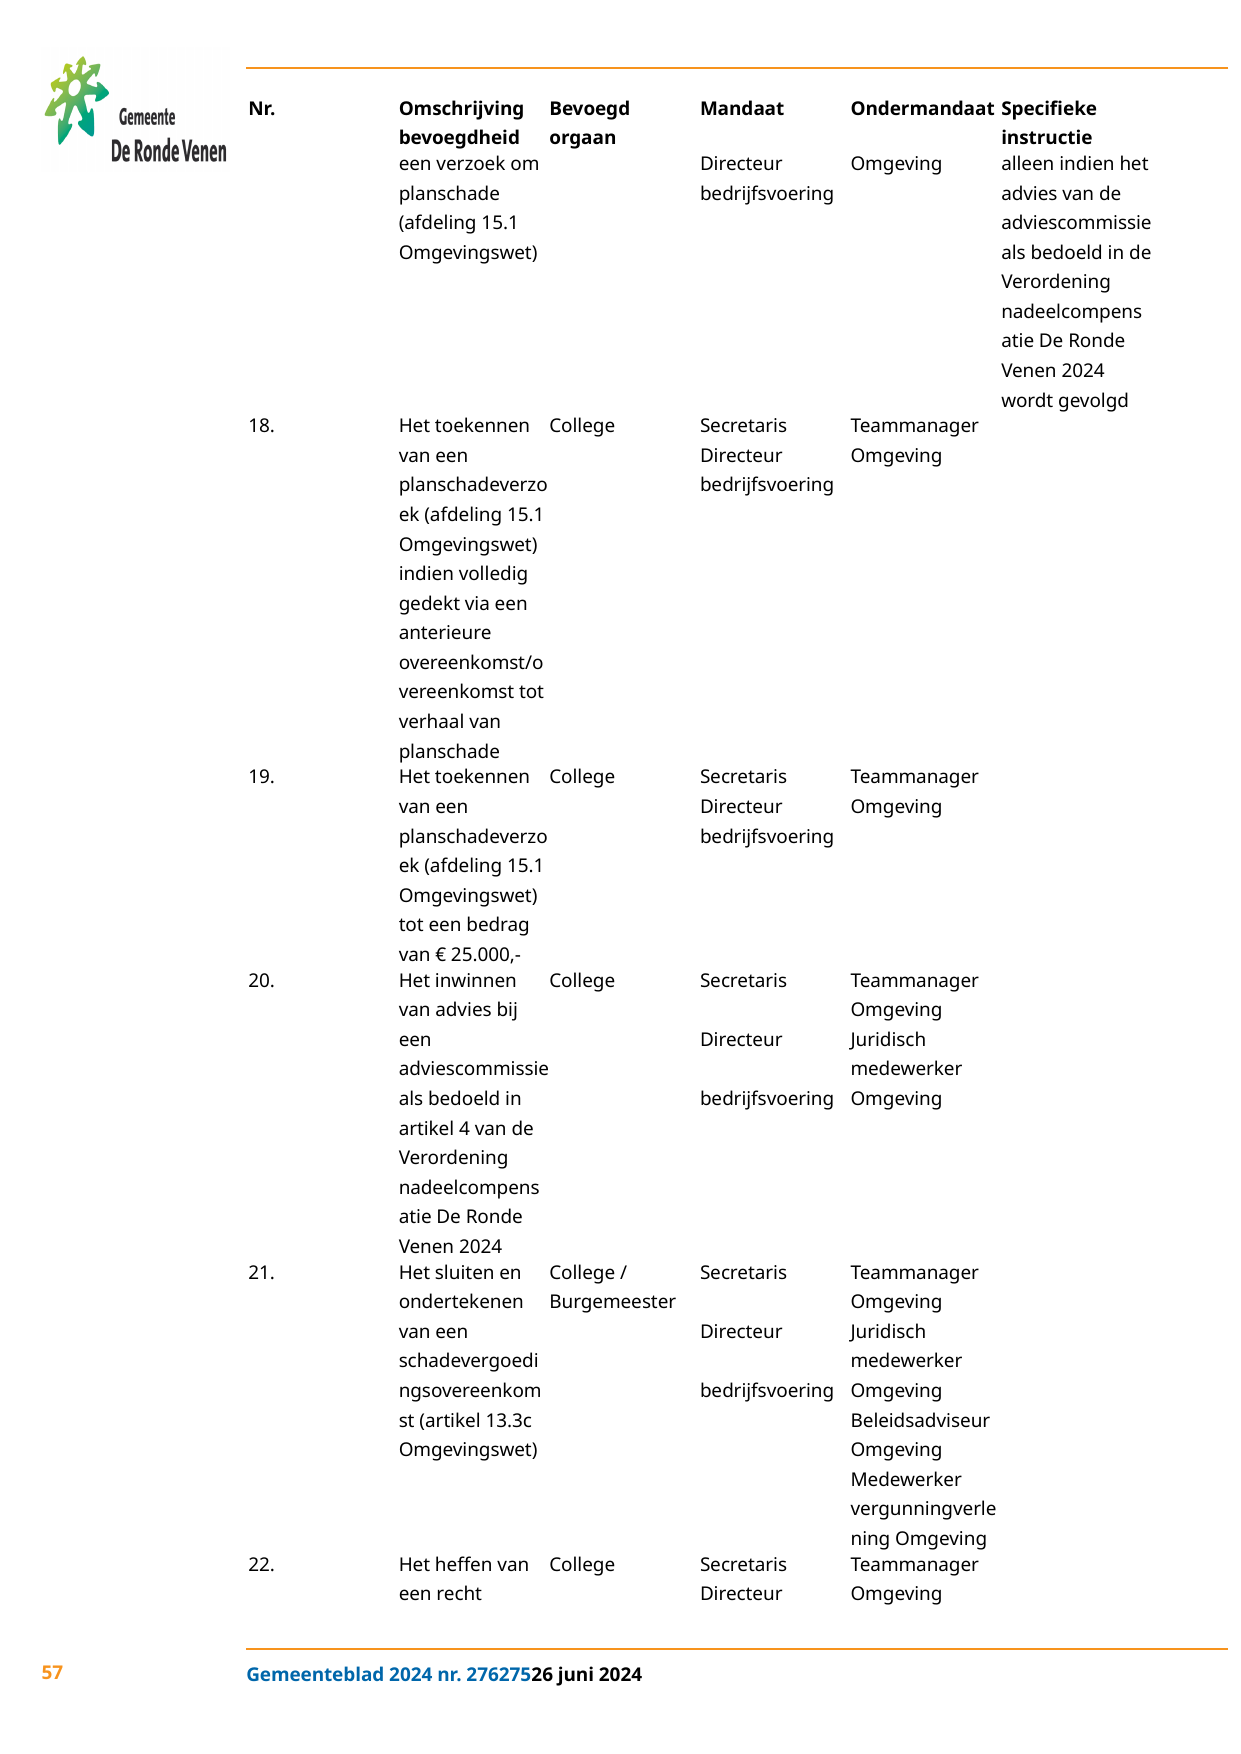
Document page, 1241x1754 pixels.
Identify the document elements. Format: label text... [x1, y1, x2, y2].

table_cell Secretaris Directeur bedrijfsvoering [700, 967, 850, 1259]
table_cell Het sluiten en ondertekenen van een schadevergoedingsovereenkomst (artikel 13.3c Omgevingswet) [399, 1259, 549, 1551]
table_cell Secretaris Directeur bedrijfsvoering [700, 413, 850, 764]
table_cell [248, 150, 398, 412]
table_header Mandaat [700, 95, 850, 150]
table_cell [1001, 967, 1152, 1259]
table_cell 21. [248, 1259, 398, 1551]
table_cell Secretaris Directeur bedrijfsvoering [700, 1259, 850, 1551]
picture [41, 47, 231, 172]
table_cell [1001, 764, 1152, 967]
table_cell Teammanager Omgeving Juridisch medewerker Omgeving [850, 967, 1001, 1259]
table_header Ondermandaat [850, 95, 1001, 150]
table_cell College [549, 1551, 700, 1606]
table_cell Het heffen van een recht [399, 1551, 549, 1606]
table_cell [1001, 1259, 1152, 1551]
table_cell Het inwinnen van advies bij een adviescommissie als bedoeld in artikel 4 van de Verordening nadeelcompensatie De Ronde Venen 2024 [399, 967, 549, 1259]
table_cell College [549, 413, 700, 764]
table_cell Teammanager Omgeving [850, 764, 1001, 967]
table_cell Teammanager Omgeving [850, 1551, 1001, 1606]
table_cell College [549, 764, 700, 967]
table_cell 18. [248, 413, 398, 764]
table_cell College / Burgemeester [549, 1259, 700, 1551]
table_cell 19. [248, 764, 398, 967]
table_cell alleen indien het advies van de adviescommissie als bedoeld in de Verordening nadeelcompensatie De Ronde Venen 2024 wordt gevolgd [1001, 150, 1152, 412]
table_header Omschrijving bevoegdheid [399, 95, 549, 150]
table_cell [1001, 1551, 1152, 1606]
table_cell Teammanager Omgeving [850, 413, 1001, 764]
table_cell 22. [248, 1551, 398, 1606]
table_cell Omgeving [850, 150, 1001, 412]
table_cell Teammanager Omgeving Juridisch medewerker Omgeving Beleidsadviseur Omgeving Medewerker vergunningverlening Omgeving [850, 1259, 1001, 1551]
table_cell Het toekennen van een planschadeverzoek (afdeling 15.1 Omgevingswet) tot een bedrag van € 25.000,- [399, 764, 549, 967]
table_cell een verzoek om planschade (afdeling 15.1 Omgevingswet) [399, 150, 549, 412]
table_header Bevoegd orgaan [549, 95, 700, 150]
table_cell [549, 150, 700, 412]
table_cell Het toekennen van een planschadeverzoek (afdeling 15.1 Omgevingswet) indien volledig gedekt via een anterieure overeenkomst/overeenkomst tot verhaal van planschade [399, 413, 549, 764]
table_cell College [549, 967, 700, 1259]
table_cell Directeur bedrijfsvoering [700, 150, 850, 412]
table_cell [1001, 413, 1152, 764]
table_header Specifieke instructie [1001, 95, 1152, 150]
table_cell 20. [248, 967, 398, 1259]
table_header Nr. [248, 95, 398, 150]
table_cell Secretaris Directeur [700, 1551, 850, 1606]
table_cell Secretaris Directeur bedrijfsvoering [700, 764, 850, 967]
